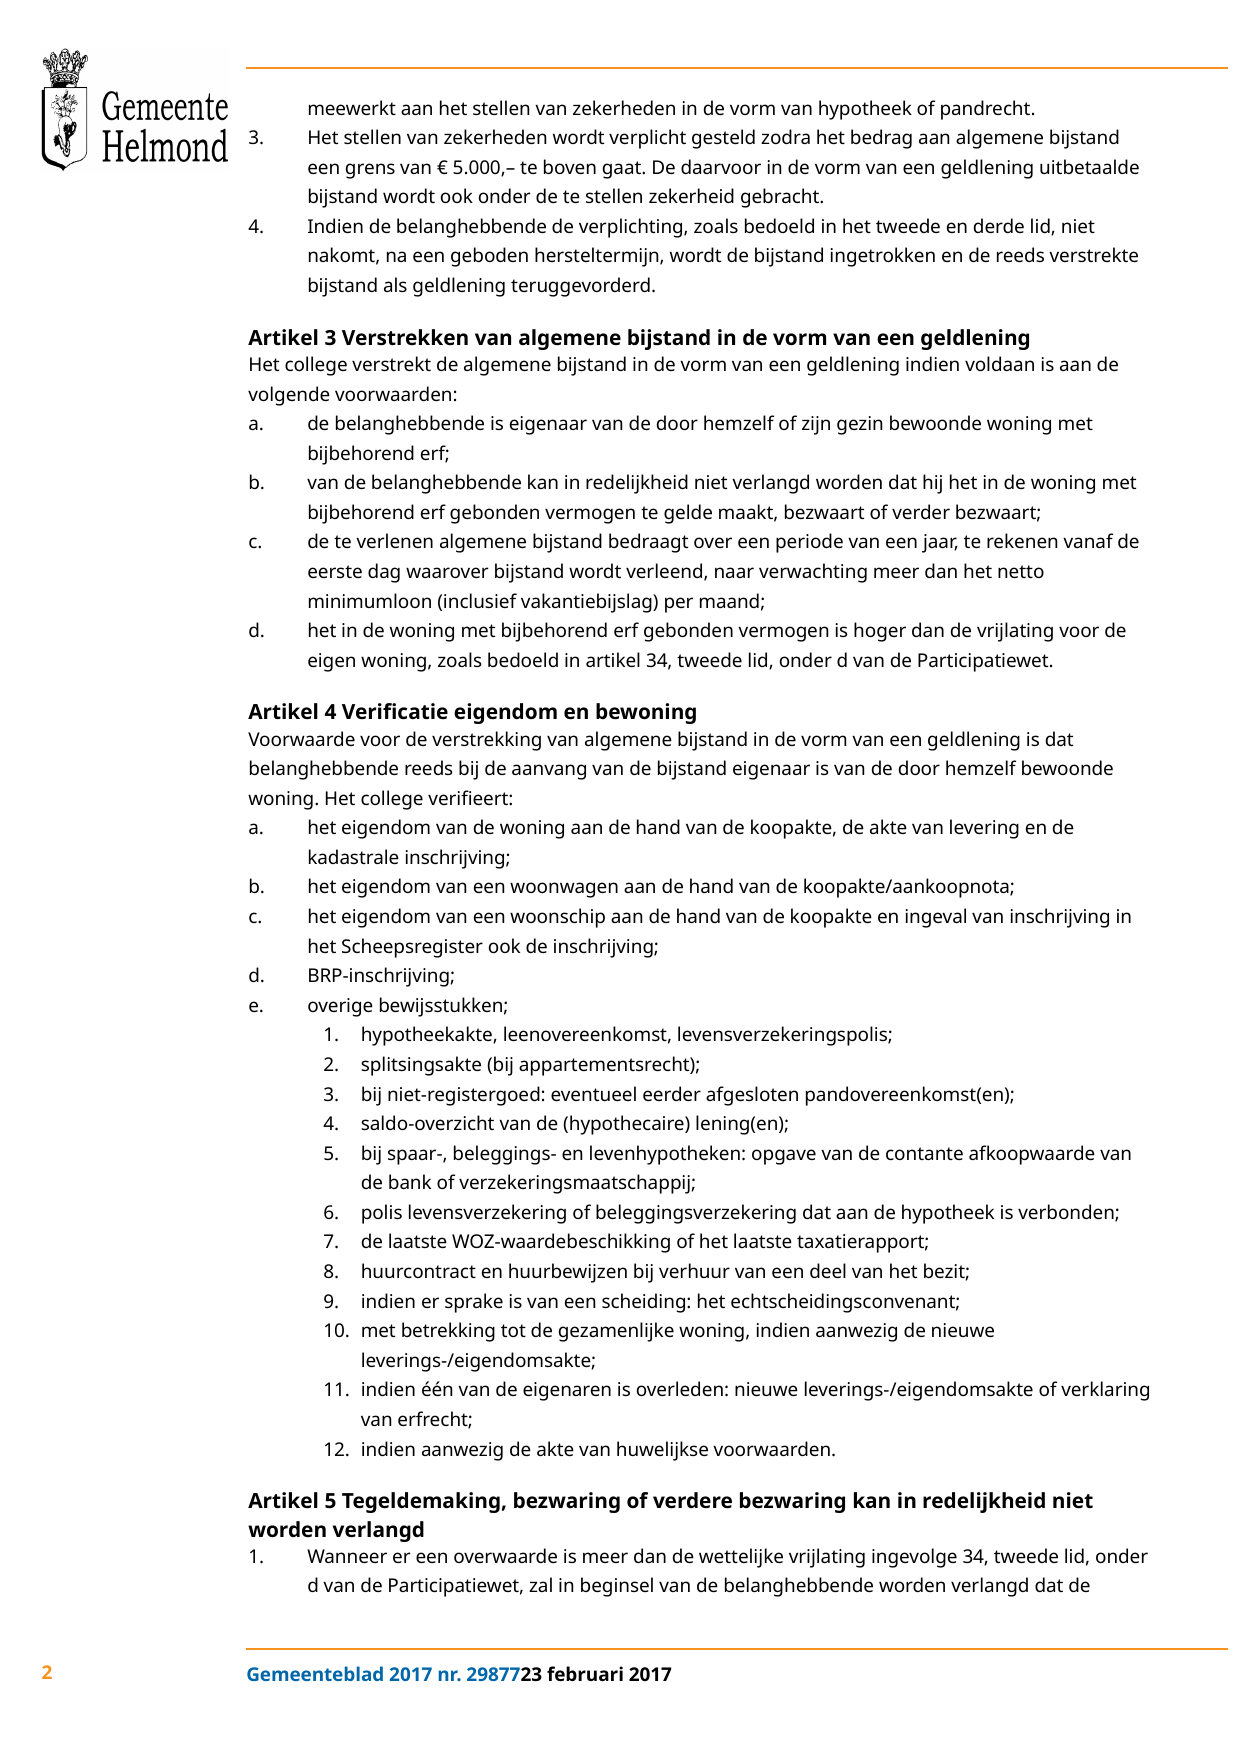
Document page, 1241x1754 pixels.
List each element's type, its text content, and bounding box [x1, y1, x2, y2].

text Artikel 3 Verstrekken van algemene bijstand in de vorm van een geldlening [248, 323, 1152, 351]
picture [41, 47, 231, 172]
list splitsingsakte (bij appartementsrecht); [323, 1051, 1152, 1077]
list huurcontract en huurbewijzen bij verhuur van een deel van het bezit; [323, 1258, 1152, 1284]
list van de belanghebbende kan in redelijkheid niet verlangd worden dat hij het in de woning met bijbehorend erf gebonden vermogen te gelde maakt, bezwaart of verder bezwaart; [248, 469, 1152, 525]
list indien er sprake is van een scheiding: het echtscheidingsconvenant; [323, 1288, 1152, 1314]
text Het college verstrekt de algemene bijstand in de vorm van een geldlening indien voldaan is aan de volgende voorwaarden: [248, 351, 1152, 406]
list hypotheekakte, leenovereenkomst, levensverzekeringspolis; [323, 1022, 1152, 1047]
list indien één van de eigenaren is overleden: nieuwe leverings-/eigendomsakte of verklaring van erfrecht; [323, 1377, 1152, 1432]
list overige bewijsstukken; [248, 992, 1152, 1018]
list indien aanwezig de akte van huwelijkse voorwaarden. [323, 1436, 1152, 1462]
list bij spaar-, beleggings- en levenhypotheken: opgave van de contante afkoopwaarde van de bank of verzekeringsmaatschappij; [323, 1140, 1152, 1195]
list Wanneer er een overwaarde is meer dan de wettelijke vrijlating ingevolge 34, tweede lid, onder d van de Participatiewet, zal in beginsel van de belanghebbende worden verlangd dat de [248, 1543, 1152, 1598]
list saldo-overzicht van de (hypothecaire) lening(en); [323, 1110, 1152, 1136]
list BRP-inschrijving; [248, 962, 1152, 988]
list met betrekking tot de gezamenlijke woning, indien aanwezig de nieuwe leverings-/eigendomsakte; [323, 1317, 1152, 1373]
text Voorwaarde voor de verstrekking van algemene bijstand in de vorm van een geldlening is dat belanghebbende reeds bij de aanvang van de bijstand eigenaar is van de door hemzelf bewoonde woning. Het college verifieert: [248, 726, 1152, 811]
list het eigendom van de woning aan de hand van de koopakte, de akte van levering en de kadastrale inschrijving; [248, 814, 1152, 870]
list Het stellen van zekerheden wordt verplicht gesteld zodra het bedrag aan algemene bijstand een grens van € 5.000,– te boven gaat. De daarvoor in de vorm van een geldlening uitbetaalde bijstand wordt ook onder de te stellen zekerheid gebracht. [248, 124, 1152, 209]
text Artikel 5 Tegeldemaking, bezwaring of verdere bezwaring kan in redelijkheid niet worden verlangd [248, 1486, 1152, 1543]
list het eigendom van een woonschip aan de hand van de koopakte en ingeval van inschrijving in het Scheepsregister ook de inschrijving; [248, 903, 1152, 959]
list het in de woning met bijbehorend erf gebonden vermogen is hoger dan de vrijlating voor de eigen woning, zoals bedoeld in artikel 34, tweede lid, onder d van de Participatiewet. [248, 617, 1152, 673]
list de te verlenen algemene bijstand bedraagt over een periode van een jaar, te rekenen vanaf de eerste dag waarover bijstand wordt verleend, naar verwachting meer dan het netto minimumloon (inclusief vakantiebijslag) per maand; [248, 529, 1152, 613]
list het eigendom van een woonwagen aan de hand van de koopakte/aankoopnota; [248, 874, 1152, 899]
list polis levensverzekering of beleggingsverzekering dat aan de hypotheek is verbonden; [323, 1199, 1152, 1225]
list de belanghebbende is eigenaar van de door hemzelf of zijn gezin bewoonde woning met bijbehorend erf; [248, 410, 1152, 466]
list Indien de belanghebbende de verplichting, zoals bedoeld in het tweede en derde lid, niet nakomt, na een geboden hersteltermijn, wordt de bijstand ingetrokken en de reeds verstrekte bijstand als geldlening teruggevorderd. [248, 213, 1152, 298]
list meewerkt aan het stellen van zekerheden in de vorm van hypotheek of pandrecht. [248, 95, 1152, 121]
text Artikel 4 Verificatie eigendom en bewoning [248, 697, 1152, 726]
list de laatste WOZ-waardebeschikking of het laatste taxatierapport; [323, 1229, 1152, 1254]
list bij niet-registergoed: eventueel eerder afgesloten pandovereenkomst(en); [323, 1081, 1152, 1107]
